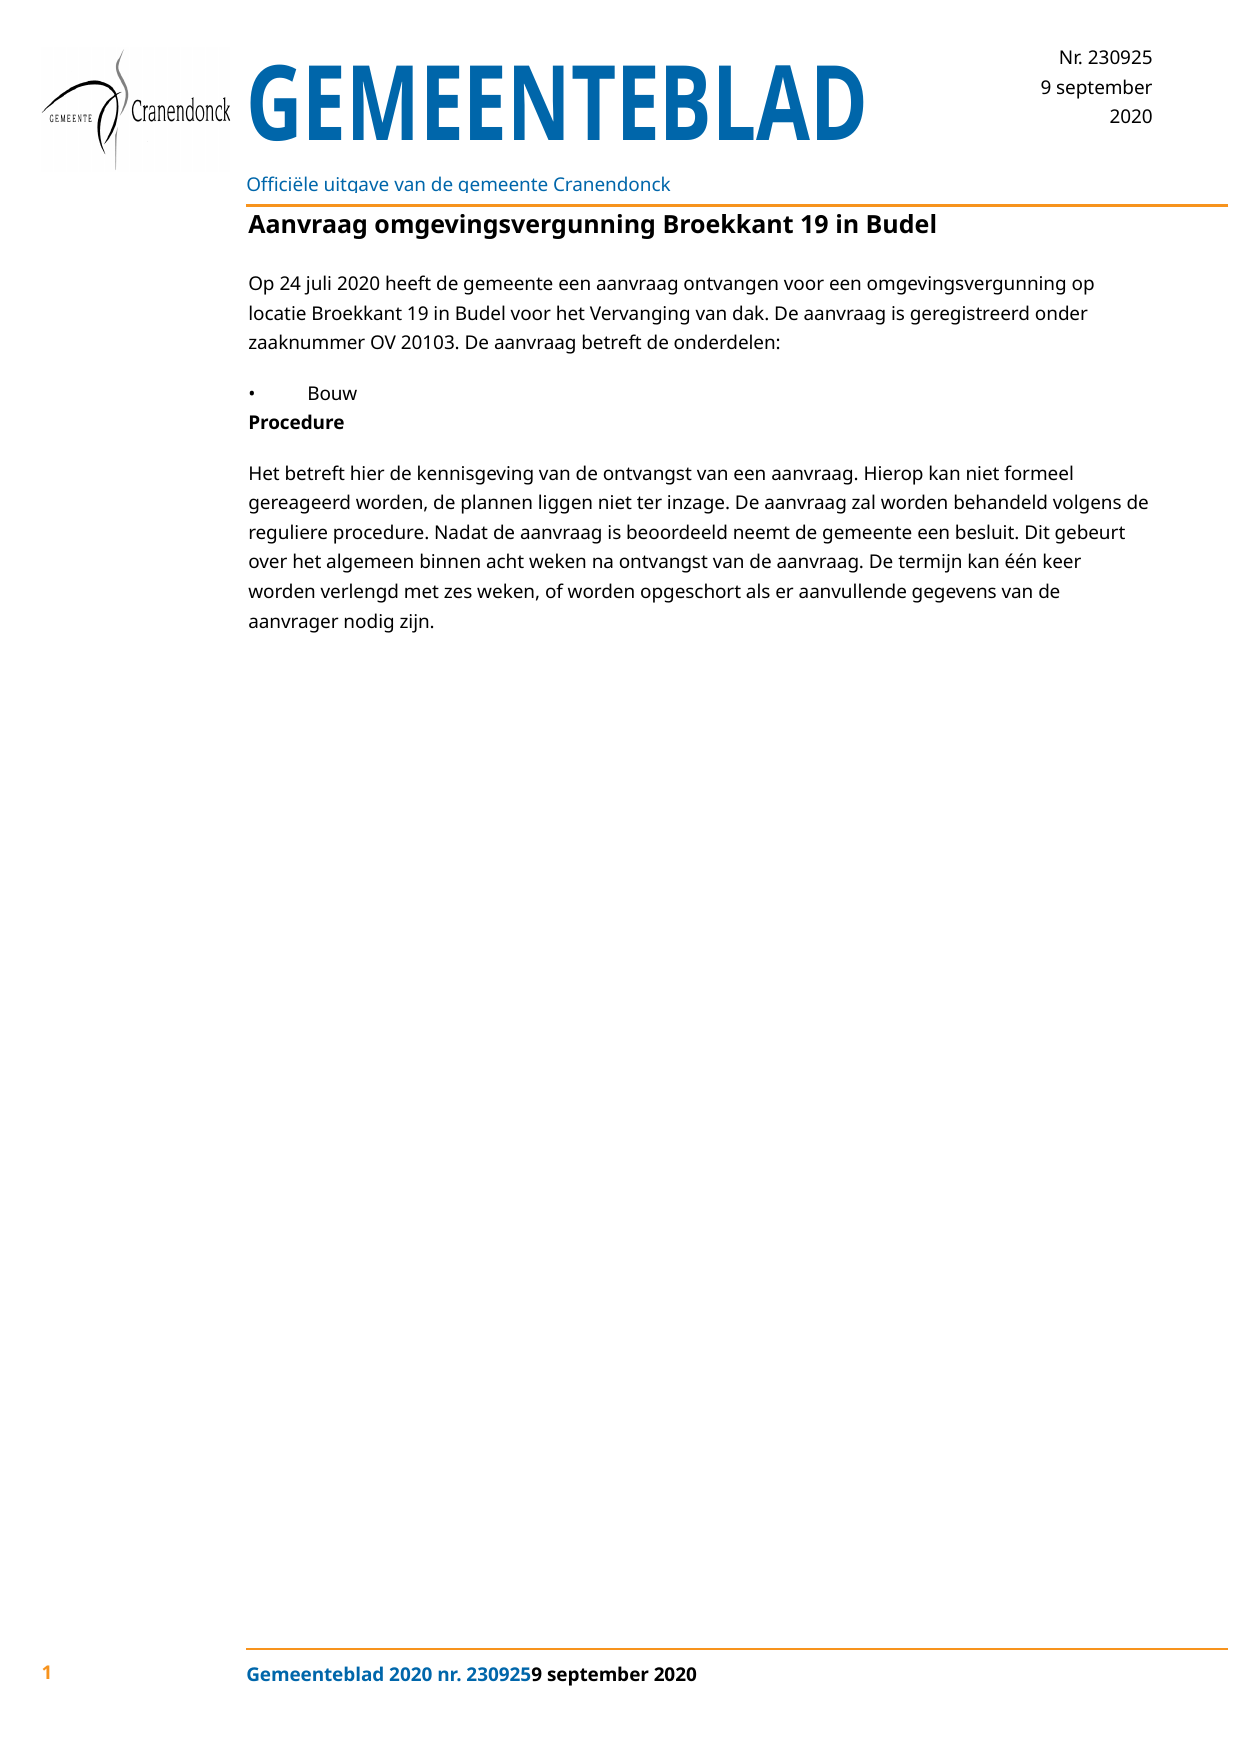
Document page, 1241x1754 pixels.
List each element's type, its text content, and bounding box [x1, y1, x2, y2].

text Het betreft hier de kennisgeving van de ontvangst van een aanvraag. Hierop kan niet formeel gereageerd worden, de plannen liggen niet ter inzage. De aanvraag zal worden behandeld volgens de reguliere procedure. Nadat de aanvraag is beoordeeld neemt de gemeente een besluit. Dit gebeurt over het algemeen binnen acht weken na ontvangst van de aanvraag. De termijn kan één keer worden verlengd met zes weken, of worden opgeschort als er aanvullende gegevens van de aanvrager nodig zijn. [248, 460, 1152, 633]
text Procedure [248, 409, 1152, 435]
picture [41, 47, 231, 172]
list Bouw [248, 380, 1152, 406]
text Op 24 juli 2020 heeft de gemeente een aanvraag ontvangen voor een omgevingsvergunning op locatie Broekkant 19 in Budel voor het Vervanging van dak. De aanvraag is geregistreerd onder zaaknummer OV 20103. De aanvraag betreft de onderdelen: [248, 270, 1152, 355]
text Aanvraag omgevingsvergunning Broekkant 19 in Budel [248, 207, 1152, 241]
